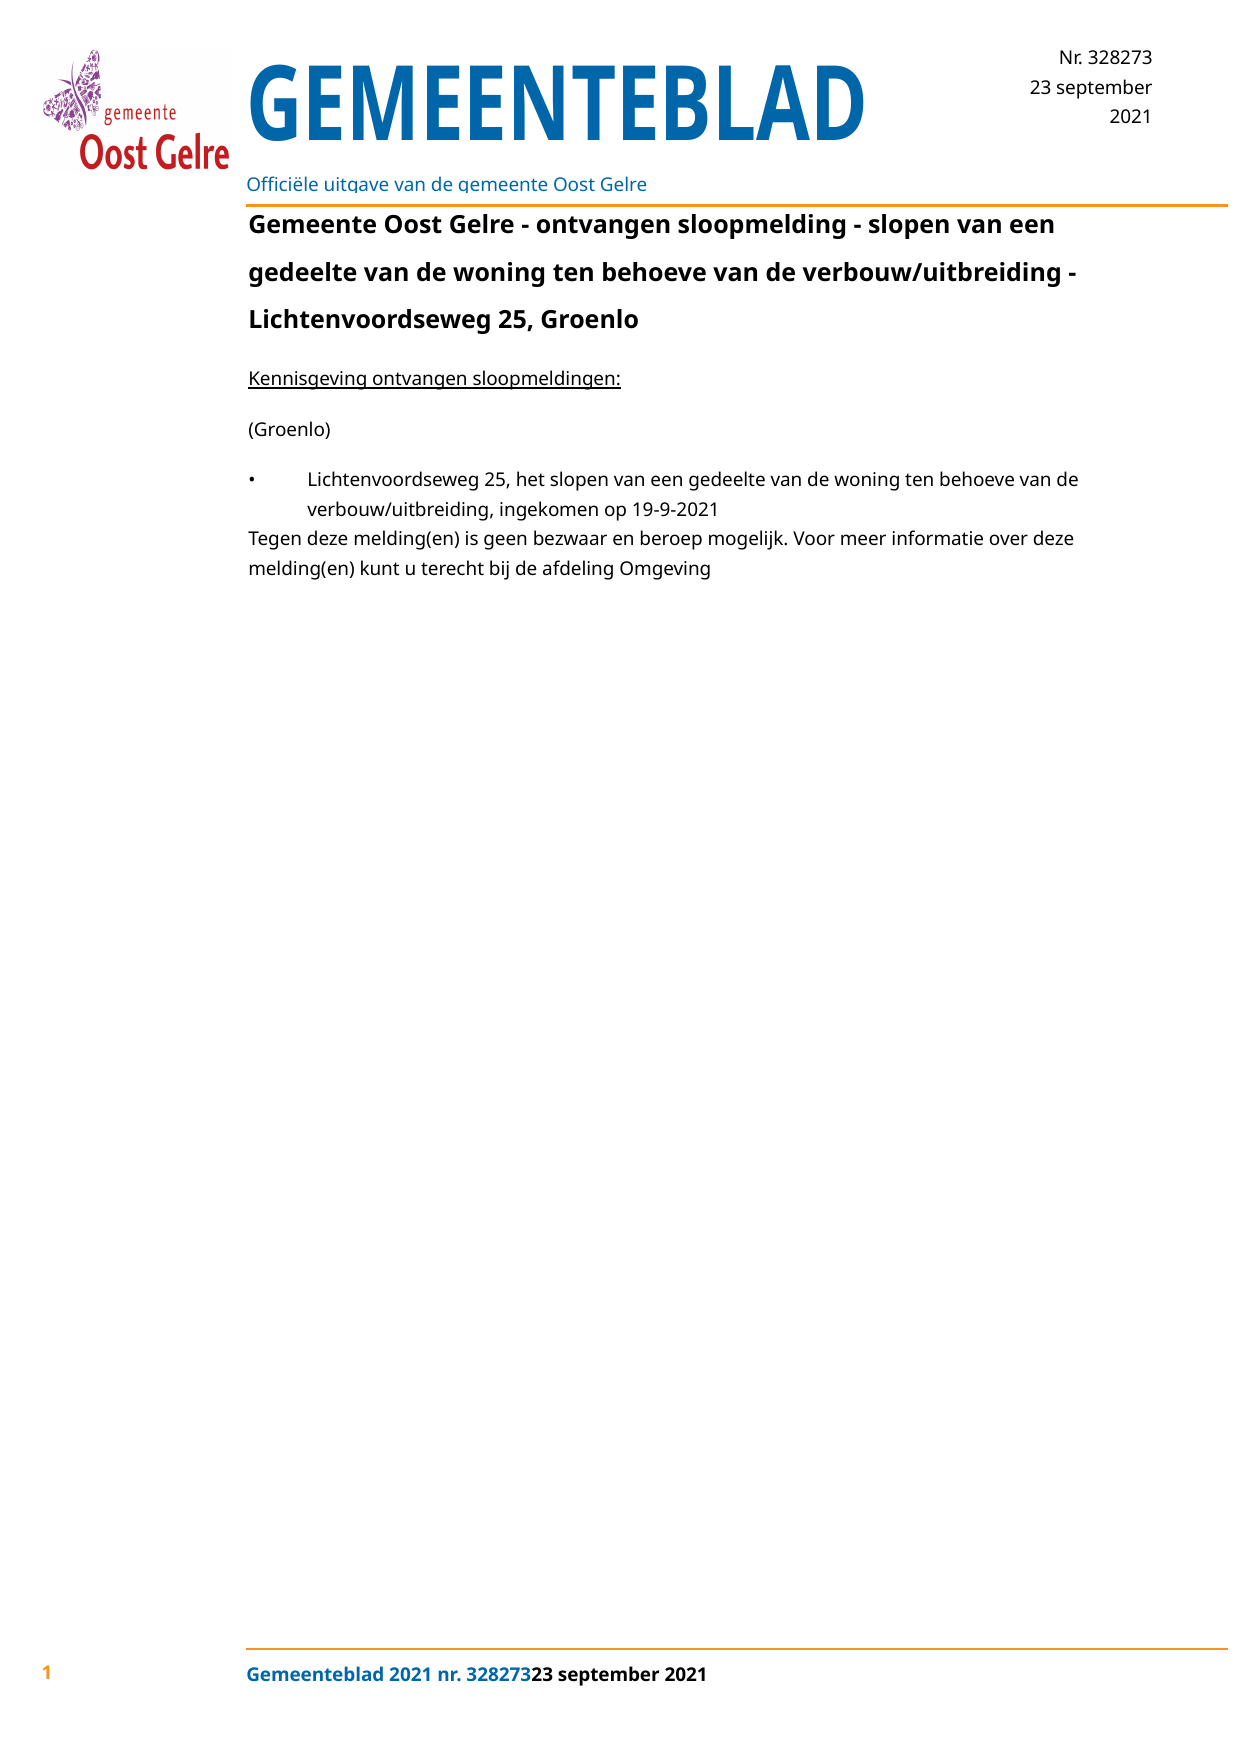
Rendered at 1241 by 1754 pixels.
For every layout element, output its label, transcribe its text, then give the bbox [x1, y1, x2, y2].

text Tegen deze melding(en) is geen bezwaar en beroep mogelijk. Voor meer informatie over deze melding(en) kunt u terecht bij de afdeling Omgeving [248, 526, 1152, 581]
list Lichtenvoordseweg 25, het slopen van een gedeelte van de woning ten behoeve van de verbouw/uitbreiding, ingekomen op 19-9-2021 [248, 466, 1152, 522]
text Gemeente Oost Gelre - ontvangen sloopmelding - slopen van een gedeelte van de woning ten behoeve van de verbouw/uitbreiding - Lichtenvoordseweg 25, Groenlo [248, 207, 1152, 336]
text Kennisgeving ontvangen sloopmeldingen: [248, 366, 1152, 391]
picture [41, 47, 231, 172]
text (Groenlo) [248, 416, 1152, 442]
